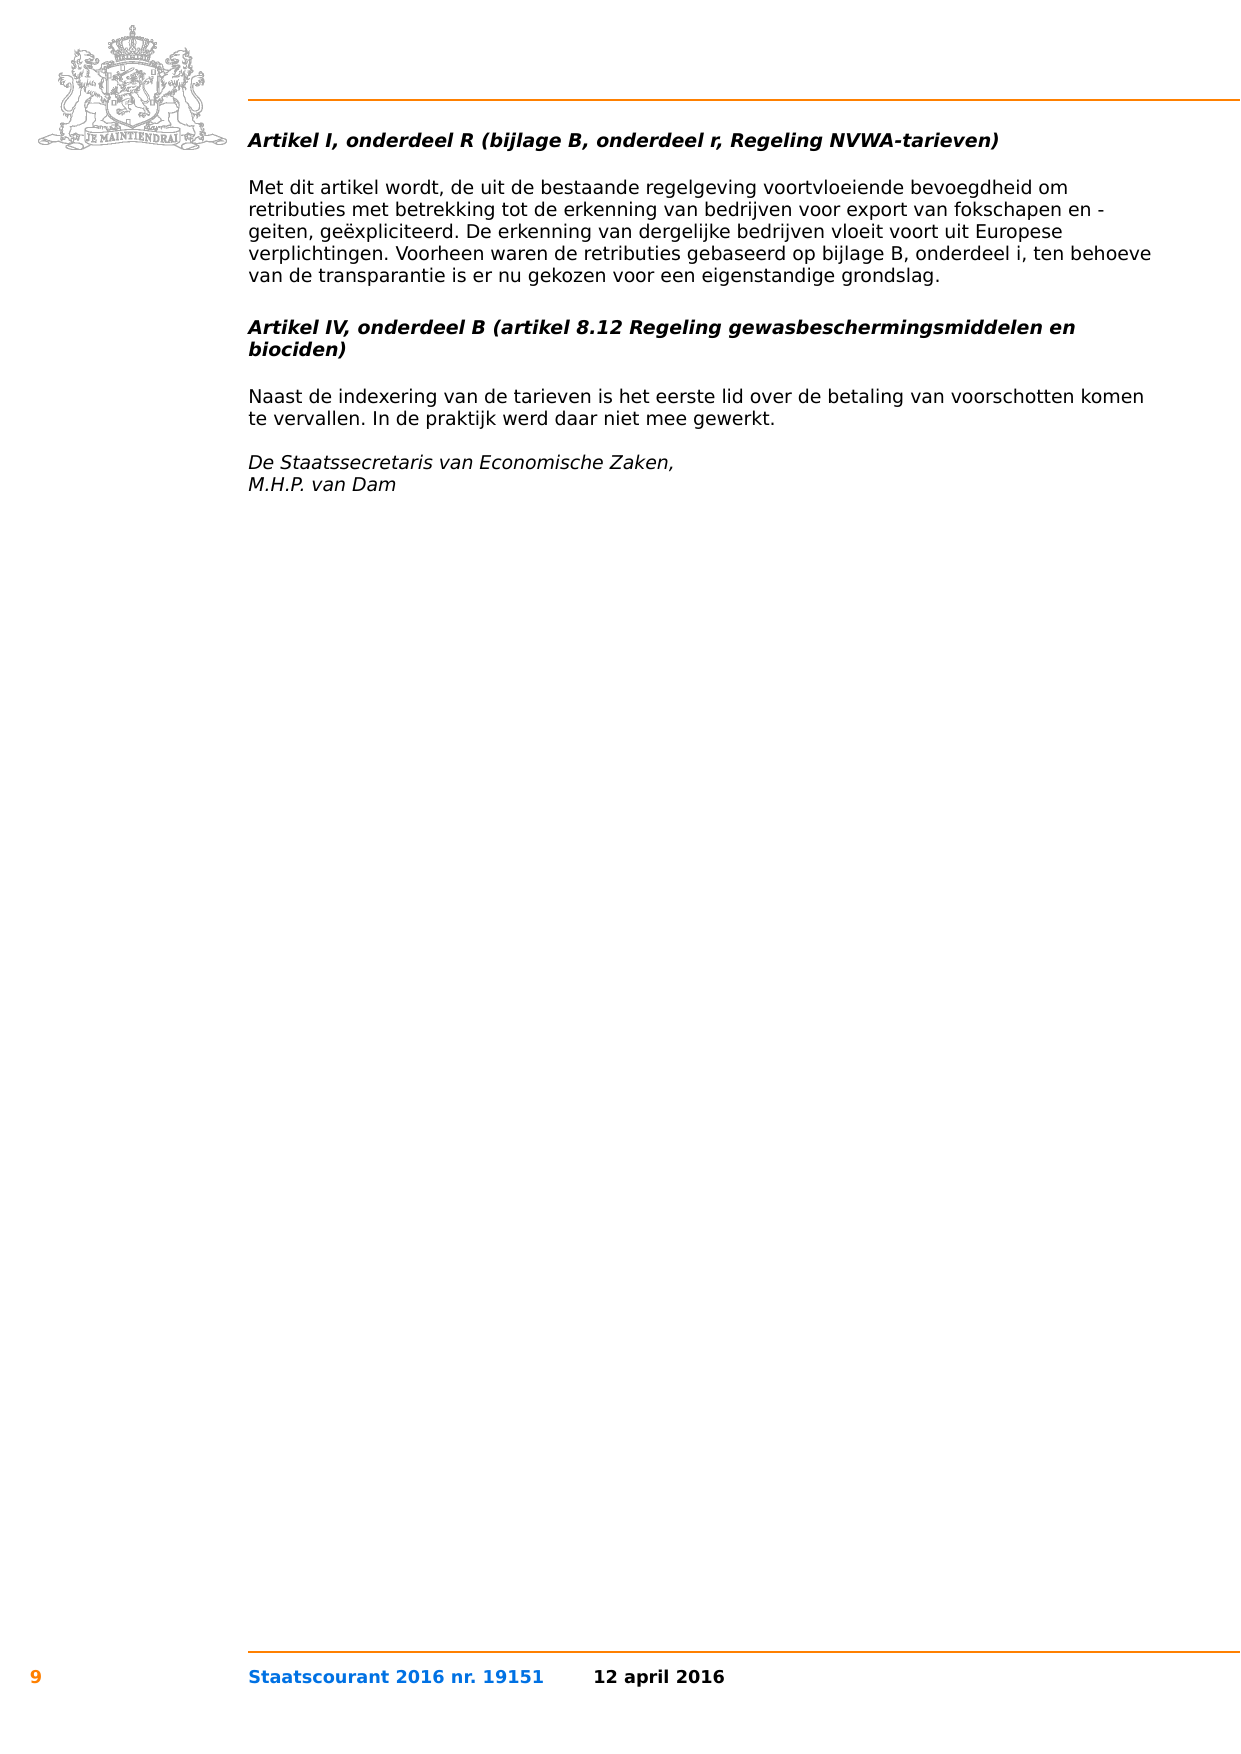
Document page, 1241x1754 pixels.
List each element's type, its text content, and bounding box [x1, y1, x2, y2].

subtitle Artikel I, onderdeel R (bijlage B, onderdeel r, Regeling NVWA-tarieven) [248, 130, 1163, 152]
text Met dit artikel wordt, de uit de bestaande regelgeving voortvloeiende bevoegdheid om retributies met betrekking tot de erkenning van bedrijven voor export van fokschapen en -geiten, geëxpliciteerd. De erkenning van dergelijke bedrijven vloeit voort uit Europese verplichtingen. Voorheen waren de retributies gebaseerd op bijlage B, onderdeel i, ten behoeve van de transparantie is er nu gekozen voor een eigenstandige grondslag. [248, 177, 1163, 287]
text De Staatssecretaris van Economische Zaken, M.H.P. van Dam [248, 452, 1163, 496]
subtitle Artikel IV, onderdeel B (artikel 8.12 Regeling gewasbeschermingsmiddelen en biociden) [248, 317, 1163, 361]
picture [38, 25, 227, 150]
text Naast de indexering van de tarieven is het eerste lid over de betaling van voorschotten komen te vervallen. In de praktijk werd daar niet mee gewerkt. [248, 386, 1163, 430]
